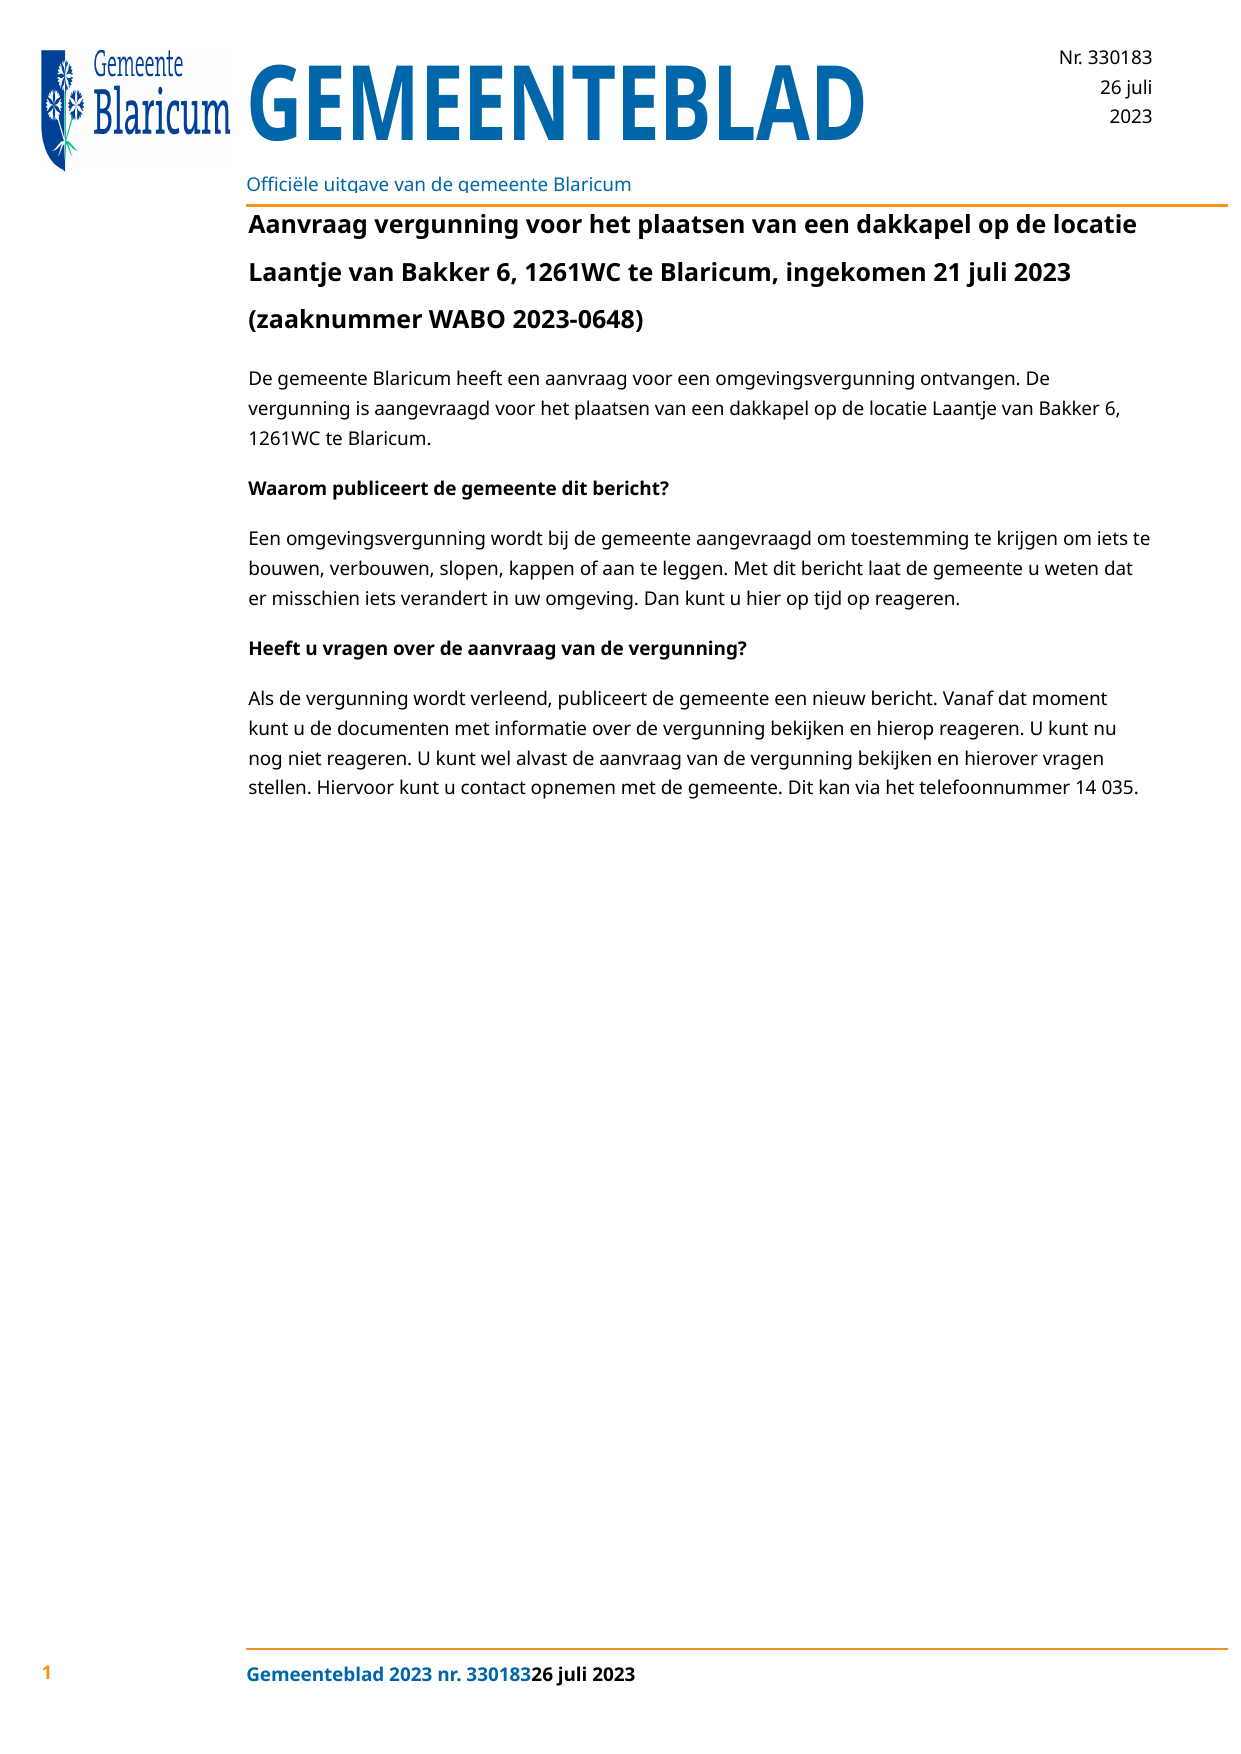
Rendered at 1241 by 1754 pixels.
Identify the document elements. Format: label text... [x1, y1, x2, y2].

text Heeft u vragen over de aanvraag van de vergunning? [248, 635, 1152, 661]
text Aanvraag vergunning voor het plaatsen van een dakkapel op de locatie Laantje van Bakker 6, 1261WC te Blaricum, ingekomen 21 juli 2023 (zaaknummer WABO 2023-0648) [248, 207, 1152, 336]
text Een omgevingsvergunning wordt bij de gemeente aangevraagd om toestemming te krijgen om iets te bouwen, verbouwen, slopen, kappen of aan te leggen. Met dit bericht laat de gemeente u weten dat er misschien iets verandert in uw omgeving. Dan kunt u hier op tijd op reageren. [248, 526, 1152, 610]
picture [41, 47, 231, 172]
text De gemeente Blaricum heeft een aanvraag voor een omgevingsvergunning ontvangen. De vergunning is aangevraagd voor het plaatsen van een dakkapel op de locatie Laantje van Bakker 6, 1261WC te Blaricum. [248, 366, 1152, 450]
text Waarom publiceert de gemeente dit bericht? [248, 475, 1152, 501]
text Als de vergunning wordt verleend, publiceert de gemeente een nieuw bericht. Vanaf dat moment kunt u de documenten met informatie over de vergunning bekijken en hierop reageren. U kunt nu nog niet reageren. U kunt wel alvast de aanvraag van de vergunning bekijken en hierover vragen stellen. Hiervoor kunt u contact opnemen met de gemeente. Dit kan via het telefoonnummer 14 035. [248, 686, 1152, 800]
